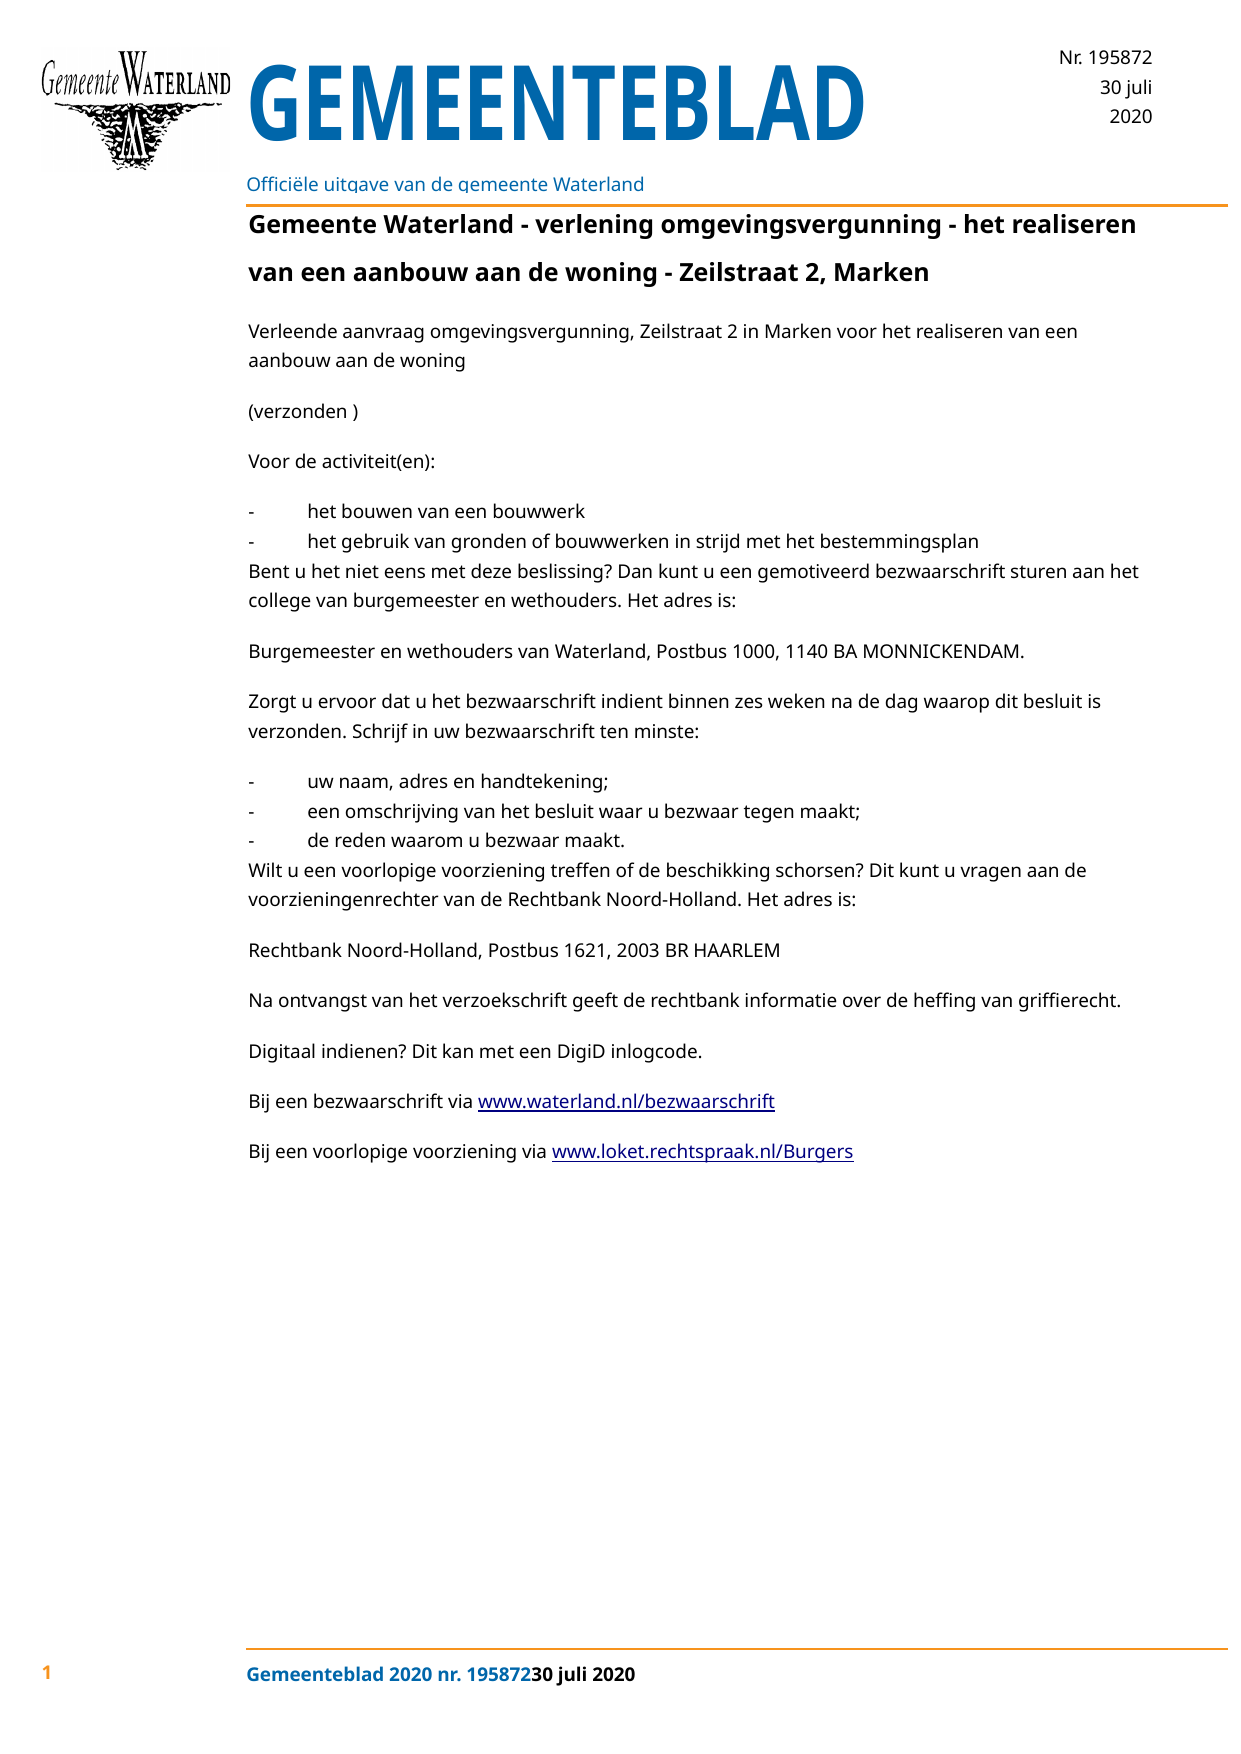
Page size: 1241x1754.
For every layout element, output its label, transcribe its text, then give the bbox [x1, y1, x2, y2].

text Gemeente Waterland - verlening omgevingsvergunning - het realiseren van een aanbouw aan de woning - Zeilstraat 2, Marken [248, 207, 1152, 288]
list uw naam, adres en handtekening; [248, 768, 1152, 794]
text Rechtbank Noord-Holland, Postbus 1621, 2003 BR HAARLEM [248, 937, 1152, 963]
text Bent u het niet eens met deze beslissing? Dan kunt u een gemotiveerd bezwaarschrift sturen aan het college van burgemeester en wethouders. Het adres is: [248, 558, 1152, 613]
picture [41, 47, 231, 172]
text Na ontvangst van het verzoekschrift geeft de rechtbank informatie over de heffing van griffierecht. [248, 987, 1152, 1013]
list het gebruik van gronden of bouwwerken in strijd met het bestemmingsplan [248, 528, 1152, 554]
list het bouwen van een bouwwerk [248, 499, 1152, 524]
text Bij een voorlopige voorziening via www.loket.rechtspraak.nl/Burgers [248, 1139, 1152, 1164]
list de reden waarom u bezwaar maakt. [248, 827, 1152, 853]
text Voor de activiteit(en): [248, 448, 1152, 474]
list een omschrijving van het besluit waar u bezwaar tegen maakt; [248, 798, 1152, 824]
text Bij een bezwaarschrift via www.waterland.nl/bezwaarschrift [248, 1088, 1152, 1114]
text Wilt u een voorlopige voorziening treffen of de beschikking schorsen? Dit kunt u vragen aan de voorzieningenrechter van de Rechtbank Noord-Holland. Het adres is: [248, 857, 1152, 912]
text Verleende aanvraag omgevingsvergunning, Zeilstraat 2 in Marken voor het realiseren van een aanbouw aan de woning [248, 318, 1152, 373]
text Burgemeester en wethouders van Waterland, Postbus 1000, 1140 BA MONNICKENDAM. [248, 638, 1152, 664]
text (verzonden ) [248, 398, 1152, 424]
text Digitaal indienen? Dit kan met een DigiD inlogcode. [248, 1038, 1152, 1064]
text Zorgt u ervoor dat u het bezwaarschrift indient binnen zes weken na de dag waarop dit besluit is verzonden. Schrijf in uw bezwaarschrift ten minste: [248, 688, 1152, 744]
